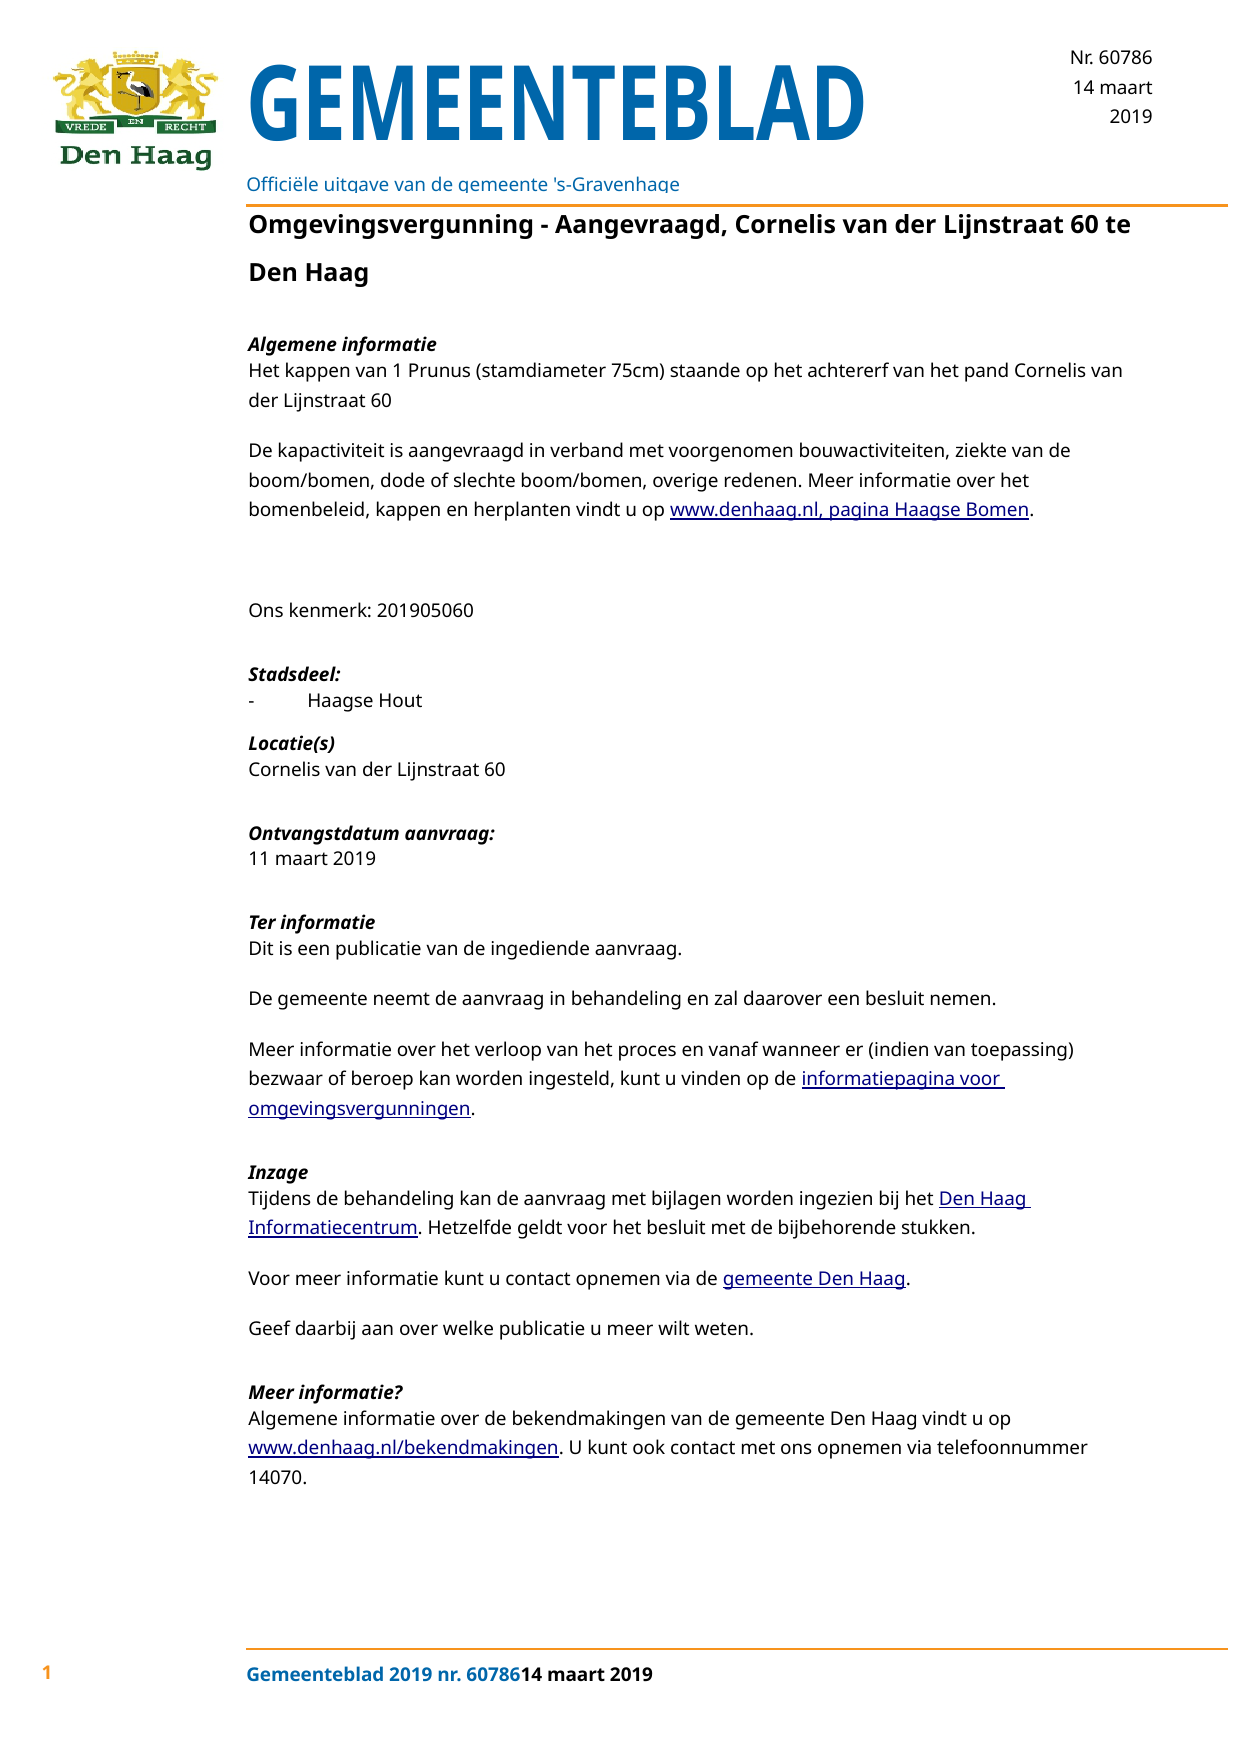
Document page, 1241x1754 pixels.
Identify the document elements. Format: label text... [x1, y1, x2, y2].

text Locatie(s) [248, 730, 1152, 756]
text Voor meer informatie kunt u contact opnemen via de gemeente Den Haag. [248, 1265, 1152, 1291]
text Het kappen van 1 Prunus (stamdiameter 75cm) staande op het achtererf van het pand Cornelis van der Lijnstraat 60 [248, 357, 1152, 412]
text Dit is een publicatie van de ingediende aanvraag. [248, 935, 1152, 961]
text Stadsdeel: [248, 661, 1152, 687]
text Cornelis van der Lijnstraat 60 [248, 756, 1152, 781]
picture [41, 47, 231, 172]
text Ter informatie [248, 909, 1152, 935]
text Ons kenmerk: 201905060 [248, 597, 1152, 623]
text De kapactiviteit is aangevraagd in verband met voorgenomen bouwactiviteiten, ziekte van de boom/bomen, dode of slechte boom/bomen, overige redenen. Meer informatie over het bomenbeleid, kappen en herplanten vindt u op www.denhaag.nl, pagina Haagse Bomen. [248, 437, 1152, 522]
text Algemene informatie [248, 331, 1152, 357]
list Haagse Hout [248, 687, 1152, 713]
text Tijdens de behandeling kan de aanvraag met bijlagen worden ingezien bij het Den Haag Informatiecentrum. Hetzelfde geldt voor het besluit met de bijbehorende stukken. [248, 1185, 1152, 1240]
text Inzage [248, 1159, 1152, 1185]
text Geef daarbij aan over welke publicatie u meer wilt weten. [248, 1315, 1152, 1341]
text Ontvangstdatum aanvraag: [248, 820, 1152, 845]
text De gemeente neemt de aanvraag in behandeling en zal daarover een besluit nemen. [248, 986, 1152, 1011]
text Meer informatie over het verloop van het proces en vanaf wanneer er (indien van toepassing) bezwaar of beroep kan worden ingesteld, kunt u vinden op de informatiepagina voor omgevingsvergunningen. [248, 1036, 1152, 1121]
text Algemene informatie over de bekendmakingen van de gemeente Den Haag vindt u op www.denhaag.nl/bekendmakingen. U kunt ook contact met ons opnemen via telefoonnummer 14070. [248, 1405, 1152, 1490]
text Omgevingsvergunning - Aangevraagd, Cornelis van der Lijnstraat 60 te Den Haag [248, 207, 1152, 288]
text 11 maart 2019 [248, 845, 1152, 871]
text Meer informatie? [248, 1379, 1152, 1405]
